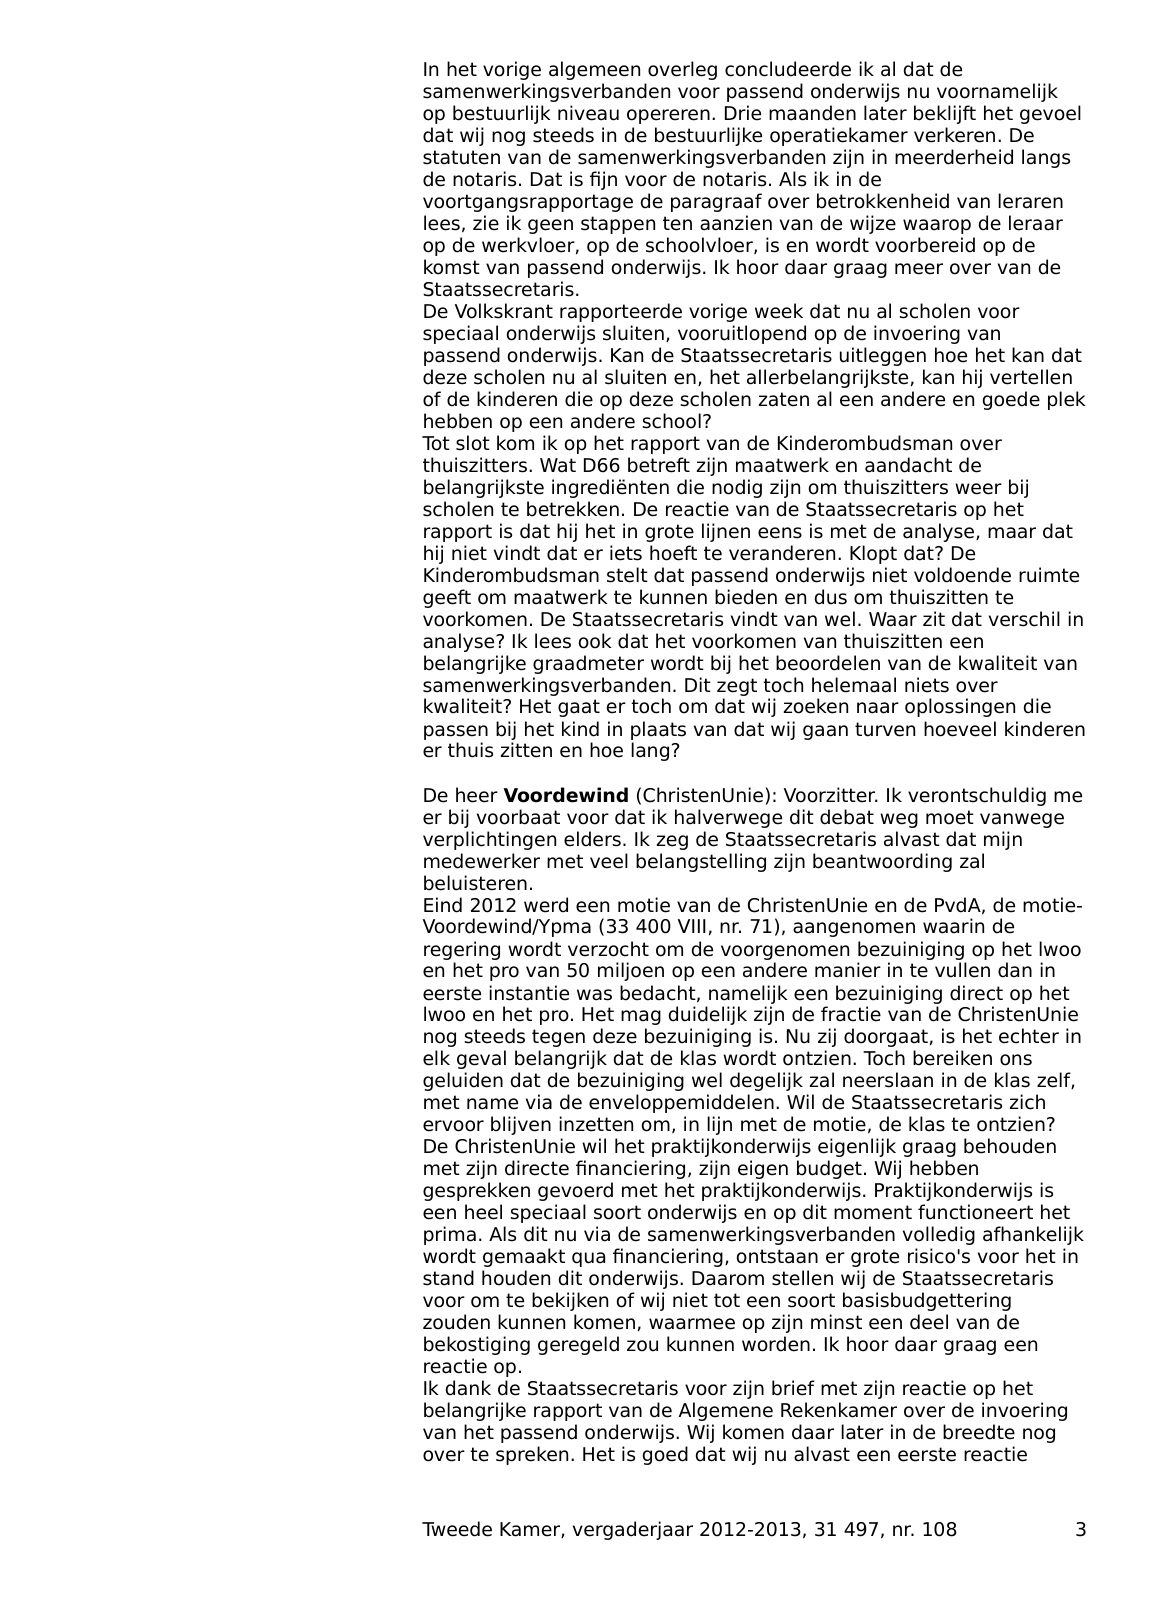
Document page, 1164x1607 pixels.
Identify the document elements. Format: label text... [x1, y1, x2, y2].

text De heer Voordewind (ChristenUnie): Voorzitter. Ik verontschuldig me er bij voorbaat voor dat ik halverwege dit debat weg moet vanwege verplichtingen elders. Ik zeg de Staatssecretaris alvast dat mijn medewerker met veel belangstelling zijn beantwoording zal beluisteren. [422, 784, 1087, 894]
text De Volkskrant rapporteerde vorige week dat nu al scholen voor speciaal onderwijs sluiten, vooruitlopend op de invoering van passend onderwijs. Kan de Staatssecretaris uitleggen hoe het kan dat deze scholen nu al sluiten en, het allerbelangrijkste, kan hij vertellen of de kinderen die op deze scholen zaten al een andere en goede plek hebben op een andere school? [422, 301, 1087, 433]
text Tot slot kom ik op het rapport van de Kinderombudsman over thuiszitters. Wat D66 betreft zijn maatwerk en aandacht de belangrijkste ingrediënten die nodig zijn om thuiszitters weer bij scholen te betrekken. De reactie van de Staatssecretaris op het rapport is dat hij het in grote lijnen eens is met de analyse, maar dat hij niet vindt dat er iets hoeft te veranderen. Klopt dat? De Kinderombudsman stelt dat passend onderwijs niet voldoende ruimte geeft om maatwerk te kunnen bieden en dus om thuiszitten te voorkomen. De Staatssecretaris vindt van wel. Waar zit dat verschil in analyse? Ik lees ook dat het voorkomen van thuiszitten een belangrijke graadmeter wordt bij het beoordelen van de kwaliteit van samenwerkingsverbanden. Dit zegt toch helemaal niets over kwaliteit? Het gaat er toch om dat wij zoeken naar oplossingen die passen bij het kind in plaats van dat wij gaan turven hoeveel kinderen er thuis zitten en hoe lang? [422, 433, 1087, 762]
text Eind 2012 werd een motie van de ChristenUnie en de PvdA, de motie-Voordewind/Ypma (33 400 VIII, nr. 71), aangenomen waarin de regering wordt verzocht om de voorgenomen bezuiniging op het lwoo en het pro van 50 miljoen op een andere manier in te vullen dan in eerste instantie was bedacht, namelijk een bezuiniging direct op het lwoo en het pro. Het mag duidelijk zijn de fractie van de ChristenUnie nog steeds tegen deze bezuiniging is. Nu zij doorgaat, is het echter in elk geval belangrijk dat de klas wordt ontzien. Toch bereiken ons geluiden dat de bezuiniging wel degelijk zal neerslaan in de klas zelf, met name via de enveloppemiddelen. Wil de Staatssecretaris zich ervoor blijven inzetten om, in lijn met de motie, de klas te ontzien? [422, 894, 1087, 1136]
text Ik dank de Staatssecretaris voor zijn brief met zijn reactie op het belangrijke rapport van de Algemene Rekenkamer over de invoering van het passend onderwijs. Wij komen daar later in de breedte nog over te spreken. Het is goed dat wij nu alvast een eerste reactie [422, 1378, 1087, 1466]
text In het vorige algemeen overleg concludeerde ik al dat de samenwerkingsverbanden voor passend onderwijs nu voornamelijk op bestuurlijk niveau opereren. Drie maanden later beklijft het gevoel dat wij nog steeds in de bestuurlijke operatiekamer verkeren. De statuten van de samenwerkingsverbanden zijn in meerderheid langs de notaris. Dat is fijn voor de notaris. Als ik in de voortgangsrapportage de paragraaf over betrokkenheid van leraren lees, zie ik geen stappen ten aanzien van de wijze waarop de leraar op de werkvloer, op de schoolvloer, is en wordt voorbereid op de komst van passend onderwijs. Ik hoor daar graag meer over van de Staatssecretaris. [422, 59, 1087, 301]
text De ChristenUnie wil het praktijkonderwijs eigenlijk graag behouden met zijn directe financiering, zijn eigen budget. Wij hebben gesprekken gevoerd met het praktijkonderwijs. Praktijkonderwijs is een heel speciaal soort onderwijs en op dit moment functioneert het prima. Als dit nu via de samenwerkingsverbanden volledig afhankelijk wordt gemaakt qua financiering, ontstaan er grote risico's voor het in stand houden dit onderwijs. Daarom stellen wij de Staatssecretaris voor om te bekijken of wij niet tot een soort basisbudgettering zouden kunnen komen, waarmee op zijn minst een deel van de bekostiging geregeld zou kunnen worden. Ik hoor daar graag een reactie op. [422, 1136, 1087, 1378]
